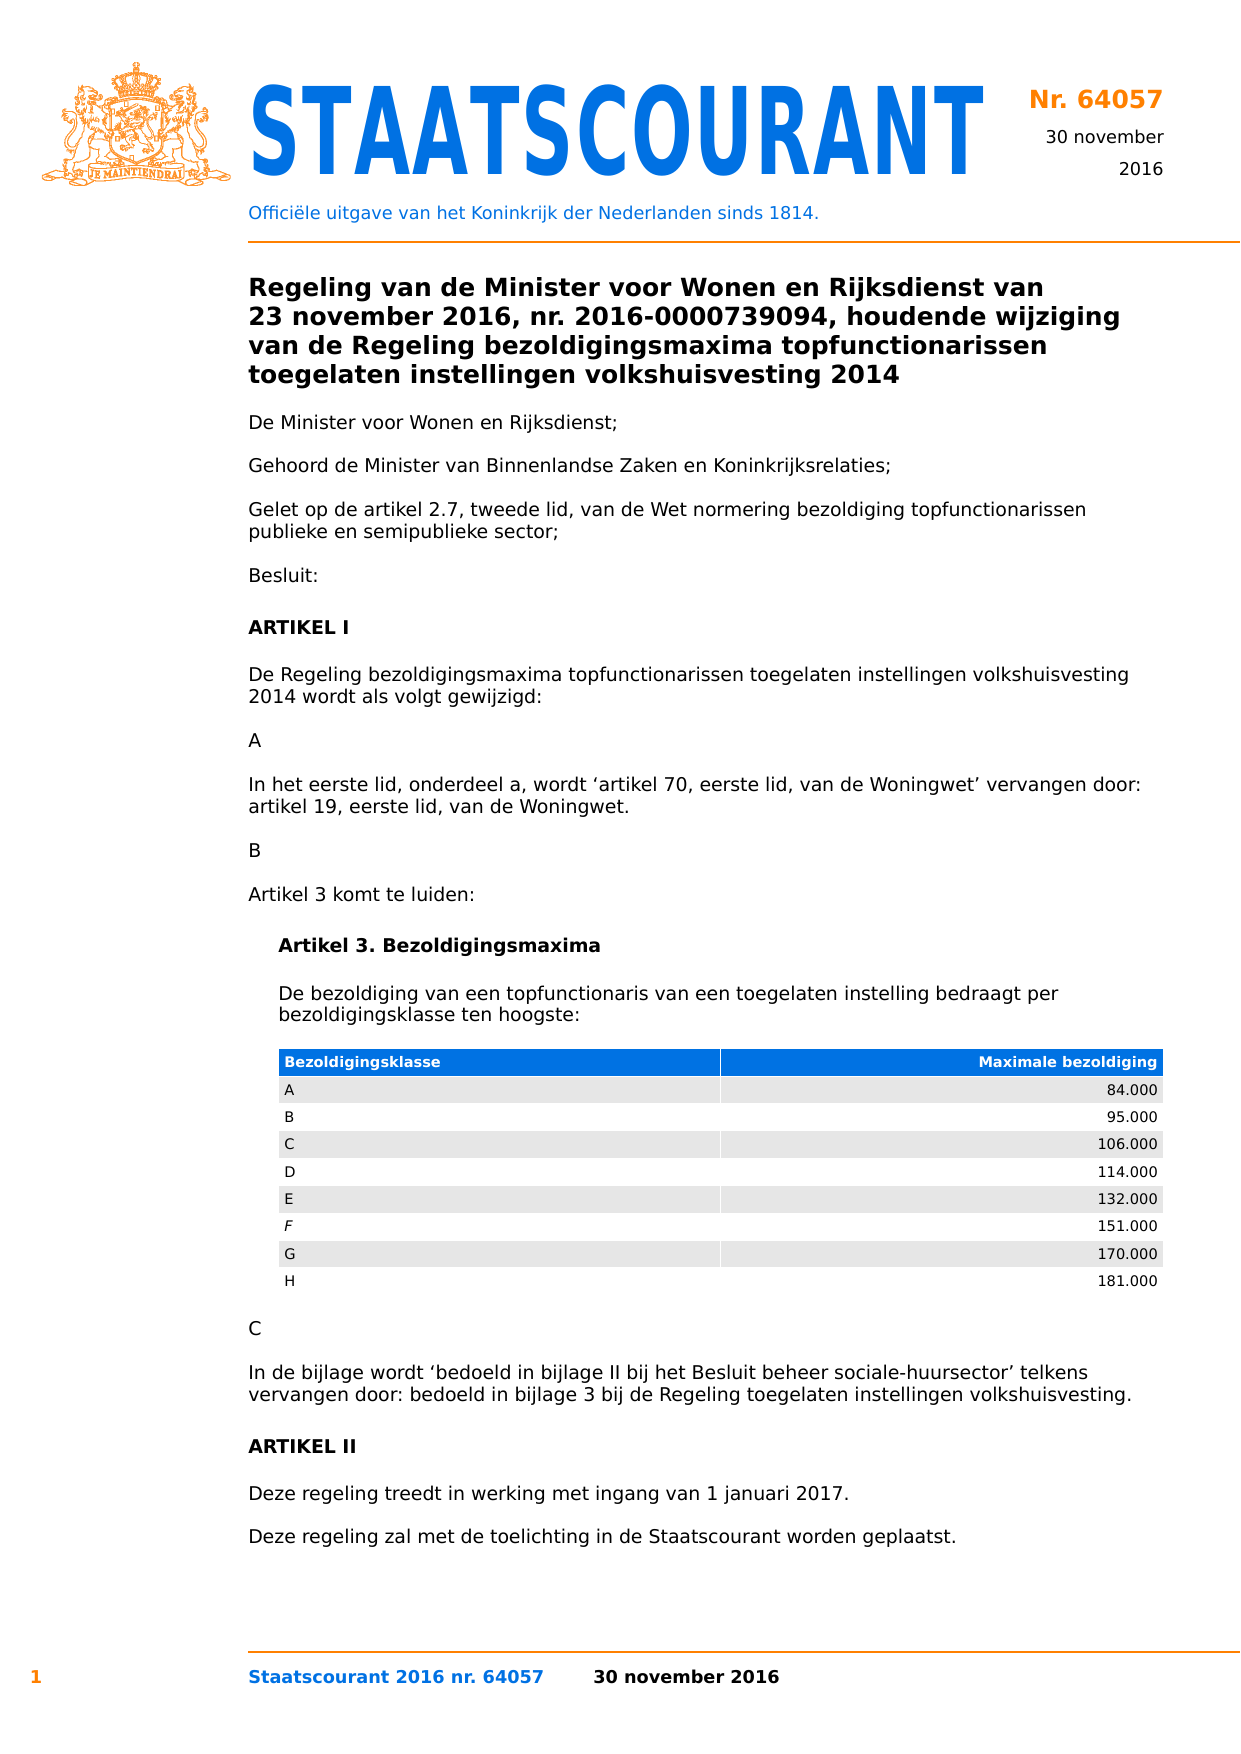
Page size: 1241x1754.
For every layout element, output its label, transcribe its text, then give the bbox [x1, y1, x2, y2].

text C [248, 1318, 1163, 1340]
table_header Bezoldigingsklasse [279, 1049, 720, 1076]
table_cell E [279, 1186, 720, 1213]
table_header [25, 62, 248, 241]
table_cell 2016 [998, 153, 1240, 203]
text De Minister voor Wonen en Rijksdienst; [248, 412, 1163, 433]
table_cell B [279, 1104, 720, 1130]
table_cell 151.000 [721, 1214, 1163, 1240]
text In het eerste lid, onderdeel a, wordt ‘artikel 70, eerste lid, van de Woningwet’ vervangen door: artikel 19, eerste lid, van de Woningwet. [248, 774, 1163, 818]
text In de bijlage wordt ‘bedoeld in bijlage II bij het Besluit beheer sociale-huursector’ telkens vervangen door: bedoeld in bijlage 3 bij de Regeling toegelaten instellingen volkshuisvesting. [248, 1362, 1163, 1406]
picture [41, 62, 231, 186]
subtitle ARTIKEL II [248, 1436, 1163, 1457]
subtitle Regeling van de Minister voor Wonen en Rijksdienst van 23 november 2016, nr. 2016-0000739094, houdende wijziging van de Regeling bezoldigingsmaxima topfunctionarissen toegelaten instellingen volkshuisvesting 2014 [248, 273, 1163, 390]
text B [248, 839, 1163, 862]
table_header Maximale bezoldiging [721, 1049, 1163, 1076]
subtitle Artikel 3. Bezoldigingsmaxima [278, 935, 1163, 957]
text De bezoldiging van een topfunctionaris van een toegelaten instelling bedraagt per bezoldigingsklasse ten hoogste: [278, 982, 1163, 1026]
table_header STAATSCOURANT [248, 62, 998, 203]
text Besluit: [248, 565, 1163, 587]
table_cell 30 november [998, 121, 1240, 153]
text Gelet op de artikel 2.7, tweede lid, van de Wet normering bezoldiging topfunctionarissen publieke en semipublieke sector; [248, 499, 1163, 543]
table_cell D [279, 1159, 720, 1185]
table_cell A [279, 1077, 720, 1103]
table_cell 106.000 [721, 1131, 1163, 1158]
text De Regeling bezoldigingsmaxima topfunctionarissen toegelaten instellingen volkshuisvesting 2014 wordt als volgt gewijzigd: [248, 664, 1163, 708]
table_cell 181.000 [721, 1269, 1163, 1295]
table_cell 114.000 [721, 1159, 1163, 1185]
text Gehoord de Minister van Binnenlandse Zaken en Koninkrijksrelaties; [248, 455, 1163, 477]
text Deze regeling zal met de toelichting in de Staatscourant worden geplaatst. [248, 1526, 1163, 1548]
table_cell H [279, 1269, 720, 1295]
table_cell Officiële uitgave van het Koninkrijk der Nederlanden sinds 1814. [248, 203, 1240, 241]
table_cell C [279, 1131, 720, 1158]
table_cell G [279, 1241, 720, 1267]
table_header Nr. 64057 [998, 62, 1240, 121]
table_cell 170.000 [721, 1241, 1163, 1267]
text Artikel 3 komt te luiden: [248, 883, 1163, 905]
text Deze regeling treedt in werking met ingang van 1 januari 2017. [248, 1482, 1163, 1504]
table_cell F [279, 1214, 720, 1240]
table_cell 95.000 [721, 1104, 1163, 1130]
text A [248, 730, 1163, 752]
table_cell 84.000 [721, 1077, 1163, 1103]
table_cell 132.000 [721, 1186, 1163, 1213]
subtitle ARTIKEL I [248, 617, 1163, 639]
